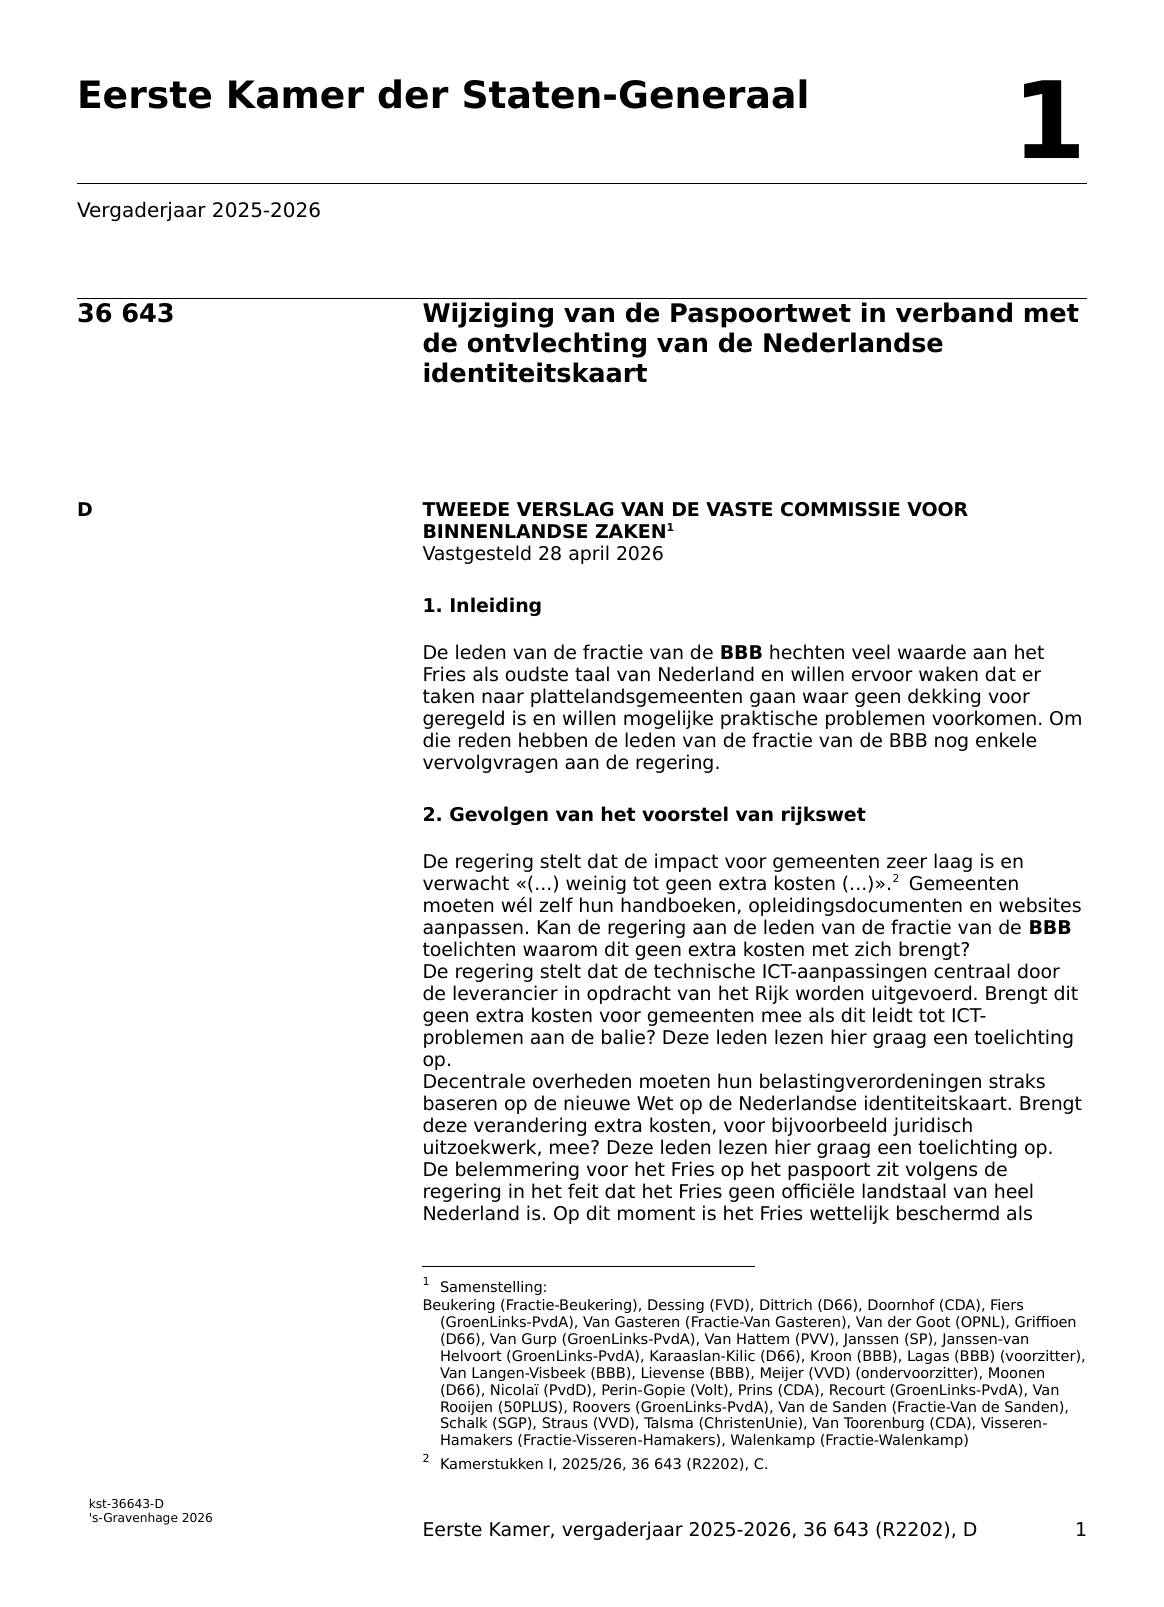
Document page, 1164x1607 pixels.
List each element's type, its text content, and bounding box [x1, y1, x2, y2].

text De regering stelt dat de technische ICT-aanpassingen centraal door de leverancier in opdracht van het Rijk worden uitgevoerd. Brengt dit geen extra kosten voor gemeenten mee als dit leidt tot ICT-problemen aan de balie? Deze leden lezen hier graag een toelichting op. [422, 961, 1087, 1071]
text De regering stelt dat de impact voor gemeenten zeer laag is en verwacht «(...) weinig tot geen extra kosten (...)». Gemeenten moeten wél zelf hun handboeken, opleidingsdocumenten en websites aanpassen. Kan de regering aan de leden van de fractie van de BBB toelichten waarom dit geen extra kosten met zich brengt? [422, 851, 1087, 961]
text Kamerstukken I, 2025/26, 36 643 (R2202), C. [422, 1452, 1087, 1474]
text De leden van de fractie van de BBB hechten veel waarde aan het Fries als oudste taal van Nederland en willen ervoor waken dat er taken naar plattelandsgemeenten gaan waar geen dekking voor geregeld is en willen mogelijke praktische problemen voorkomen. Om die reden hebben de leden van de fractie van de BBB nog enkele vervolgvragen aan de regering. [422, 642, 1087, 774]
subtitle 36 643 Wijziging van de Paspoortwet in verband met de ontvlechting van de Nederlandse identiteitskaart [77, 299, 1087, 388]
text De belemmering voor het Fries op het paspoort zit volgens de regering in het feit dat het Fries geen officiële landstaal van heel Nederland is. Op dit moment is het Fries wettelijk beschermd als [422, 1158, 1087, 1224]
text 's-Gravenhage 2026 [88, 1511, 323, 1525]
table_cell Vergaderjaar 2025-2026 [77, 184, 1087, 298]
text Samenstelling: [422, 1275, 1087, 1297]
text kst-36643-D [88, 1497, 323, 1511]
text Vastgesteld 28 april 2026 [422, 543, 1087, 565]
subtitle D TWEEDE VERSLAG VAN DE VASTE COMMISSIE VOOR BINNENLANDSE ZAKEN [77, 499, 1087, 543]
subtitle 2. Gevolgen van het voorstel van rijkswet [422, 804, 1087, 826]
text Decentrale overheden moeten hun belastingverordeningen straks baseren op de nieuwe Wet op de Nederlandse identiteitskaart. Brengt deze verandering extra kosten, voor bijvoorbeeld juridisch uitzoekwerk, mee? Deze leden lezen hier graag een toelichting op. [422, 1071, 1087, 1158]
table_header Eerste Kamer der Staten-Generaal [77, 59, 886, 183]
text Beukering (Fractie-Beukering), Dessing (FVD), Dittrich (D66), Doornhof (CDA), Fiers (GroenLinks-PvdA), Van Gasteren (Fractie-Van Gasteren), Van der Goot (OPNL), Griffioen (D66), Van Gurp (GroenLinks-PvdA), Van Hattem (PVV), Janssen (SP), Janssen-van Helvoort (GroenLinks-PvdA), Karaaslan-Kilic (D66), Kroon (BBB), Lagas (BBB) (voorzitter), Van Langen-Visbeek (BBB), Lievense (BBB), Meijer (VVD) (ondervoorzitter), Moonen (D66), Nicolaï (PvdD), Perin-Gopie (Volt), Prins (CDA), Recourt (GroenLinks-PvdA), Van Rooijen (50PLUS), Roovers (GroenLinks-PvdA), Van de Sanden (Fractie-Van de Sanden), Schalk (SGP), Straus (VVD), Talsma (ChristenUnie), Van Toorenburg (CDA), Visseren-Hamakers (Fractie-Visseren-Hamakers), Walenkamp (Fractie-Walenkamp) [422, 1297, 1087, 1449]
subtitle 1. Inleiding [422, 595, 1087, 617]
table_header 1 [886, 59, 1087, 183]
